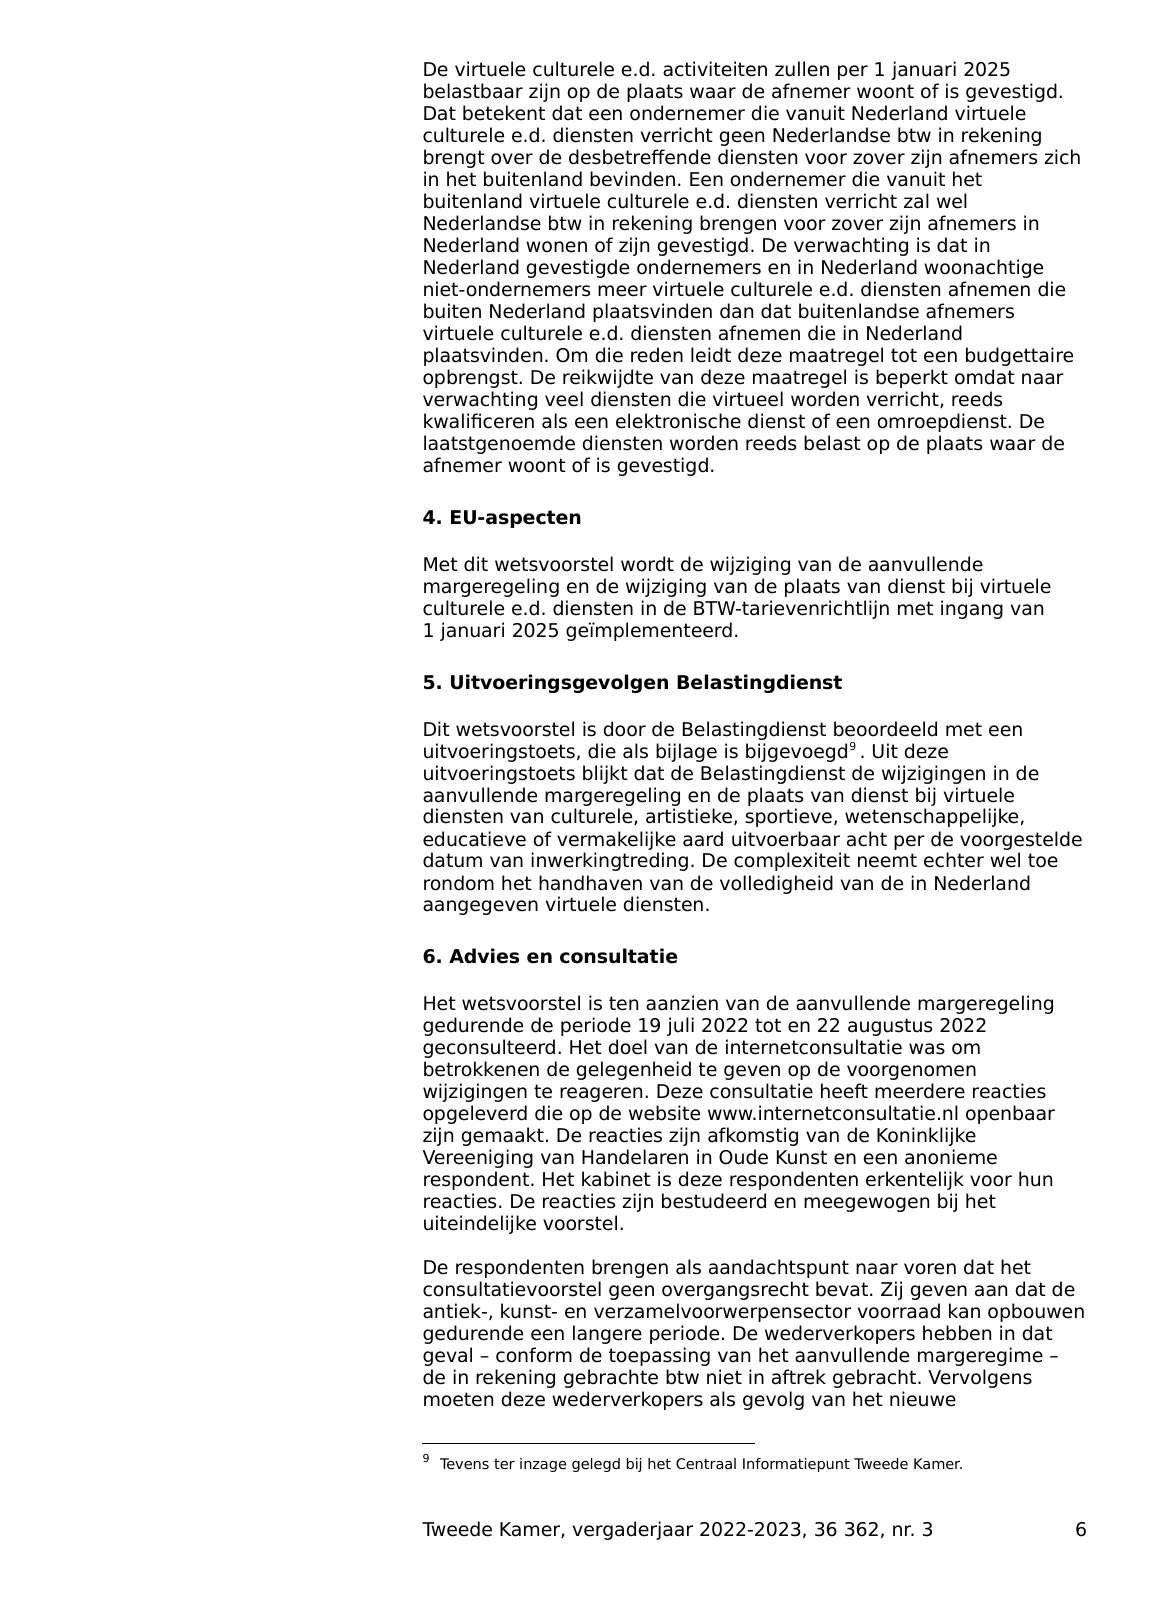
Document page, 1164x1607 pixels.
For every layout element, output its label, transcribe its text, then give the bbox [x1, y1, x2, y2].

text De virtuele culturele e.d. activiteiten zullen per 1 januari 2025 belastbaar zijn op de plaats waar de afnemer woont of is gevestigd. Dat betekent dat een ondernemer die vanuit Nederland virtuele culturele e.d. diensten verricht geen Nederlandse btw in rekening brengt over de desbetreffende diensten voor zover zijn afnemers zich in het buitenland bevinden. Een ondernemer die vanuit het buitenland virtuele culturele e.d. diensten verricht zal wel Nederlandse btw in rekening brengen voor zover zijn afnemers in Nederland wonen of zijn gevestigd. De verwachting is dat in Nederland gevestigde ondernemers en in Nederland woonachtige niet-ondernemers meer virtuele culturele e.d. diensten afnemen die buiten Nederland plaatsvinden dan dat buitenlandse afnemers virtuele culturele e.d. diensten afnemen die in Nederland plaatsvinden. Om die reden leidt deze maatregel tot een budgettaire opbrengst. De reikwijdte van deze maatregel is beperkt omdat naar verwachting veel diensten die virtueel worden verricht, reeds kwalificeren als een elektronische dienst of een omroepdienst. De laatstgenoemde diensten worden reeds belast op de plaats waar de afnemer woont of is gevestigd. [422, 59, 1087, 477]
subtitle 4. EU-aspecten [422, 507, 1087, 529]
subtitle 5. Uitvoeringsgevolgen Belastingdienst [422, 672, 1087, 693]
text De respondenten brengen als aandachtspunt naar voren dat het consultatievoorstel geen overgangsrecht bevat. Zij geven aan dat de antiek-, kunst- en verzamelvoorwerpensector voorraad kan opbouwen gedurende een langere periode. De wederverkopers hebben in dat geval – conform de toepassing van het aanvullende margeregime – de in rekening gebrachte btw niet in aftrek gebracht. Vervolgens moeten deze wederverkopers als gevolg van het nieuwe [422, 1257, 1087, 1411]
text Dit wetsvoorstel is door de Belastingdienst beoordeeld met een uitvoeringstoets, die als bijlage is bijgevoegd. Uit deze uitvoeringstoets blijkt dat de Belastingdienst de wijzigingen in de aanvullende margeregeling en de plaats van dienst bij virtuele diensten van culturele, artistieke, sportieve, wetenschappelijke, educatieve of vermakelijke aard uitvoerbaar acht per de voorgestelde datum van inwerkingtreding. De complexiteit neemt echter wel toe rondom het handhaven van de volledigheid van de in Nederland aangegeven virtuele diensten. [422, 718, 1087, 916]
text Het wetsvoorstel is ten aanzien van de aanvullende margeregeling gedurende de periode 19 juli 2022 tot en 22 augustus 2022 geconsulteerd. Het doel van de internetconsultatie was om betrokkenen de gelegenheid te geven op de voorgenomen wijzigingen te reageren. Deze consultatie heeft meerdere reacties opgeleverd die op de website www.internetconsultatie.nl openbaar zijn gemaakt. De reacties zijn afkomstig van de Koninklijke Vereeniging van Handelaren in Oude Kunst en een anonieme respondent. Het kabinet is deze respondenten erkentelijk voor hun reacties. De reacties zijn bestudeerd en meegewogen bij het uiteindelijke voorstel. [422, 993, 1087, 1235]
text Tevens ter inzage gelegd bij het Centraal Informatiepunt Tweede Kamer. [422, 1452, 1087, 1474]
text Met dit wetsvoorstel wordt de wijziging van de aanvullende margeregeling en de wijziging van de plaats van dienst bij virtuele culturele e.d. diensten in de BTW-tarievenrichtlijn met ingang van 1 januari 2025 geïmplementeerd. [422, 554, 1087, 642]
subtitle 6. Advies en consultatie [422, 946, 1087, 968]
